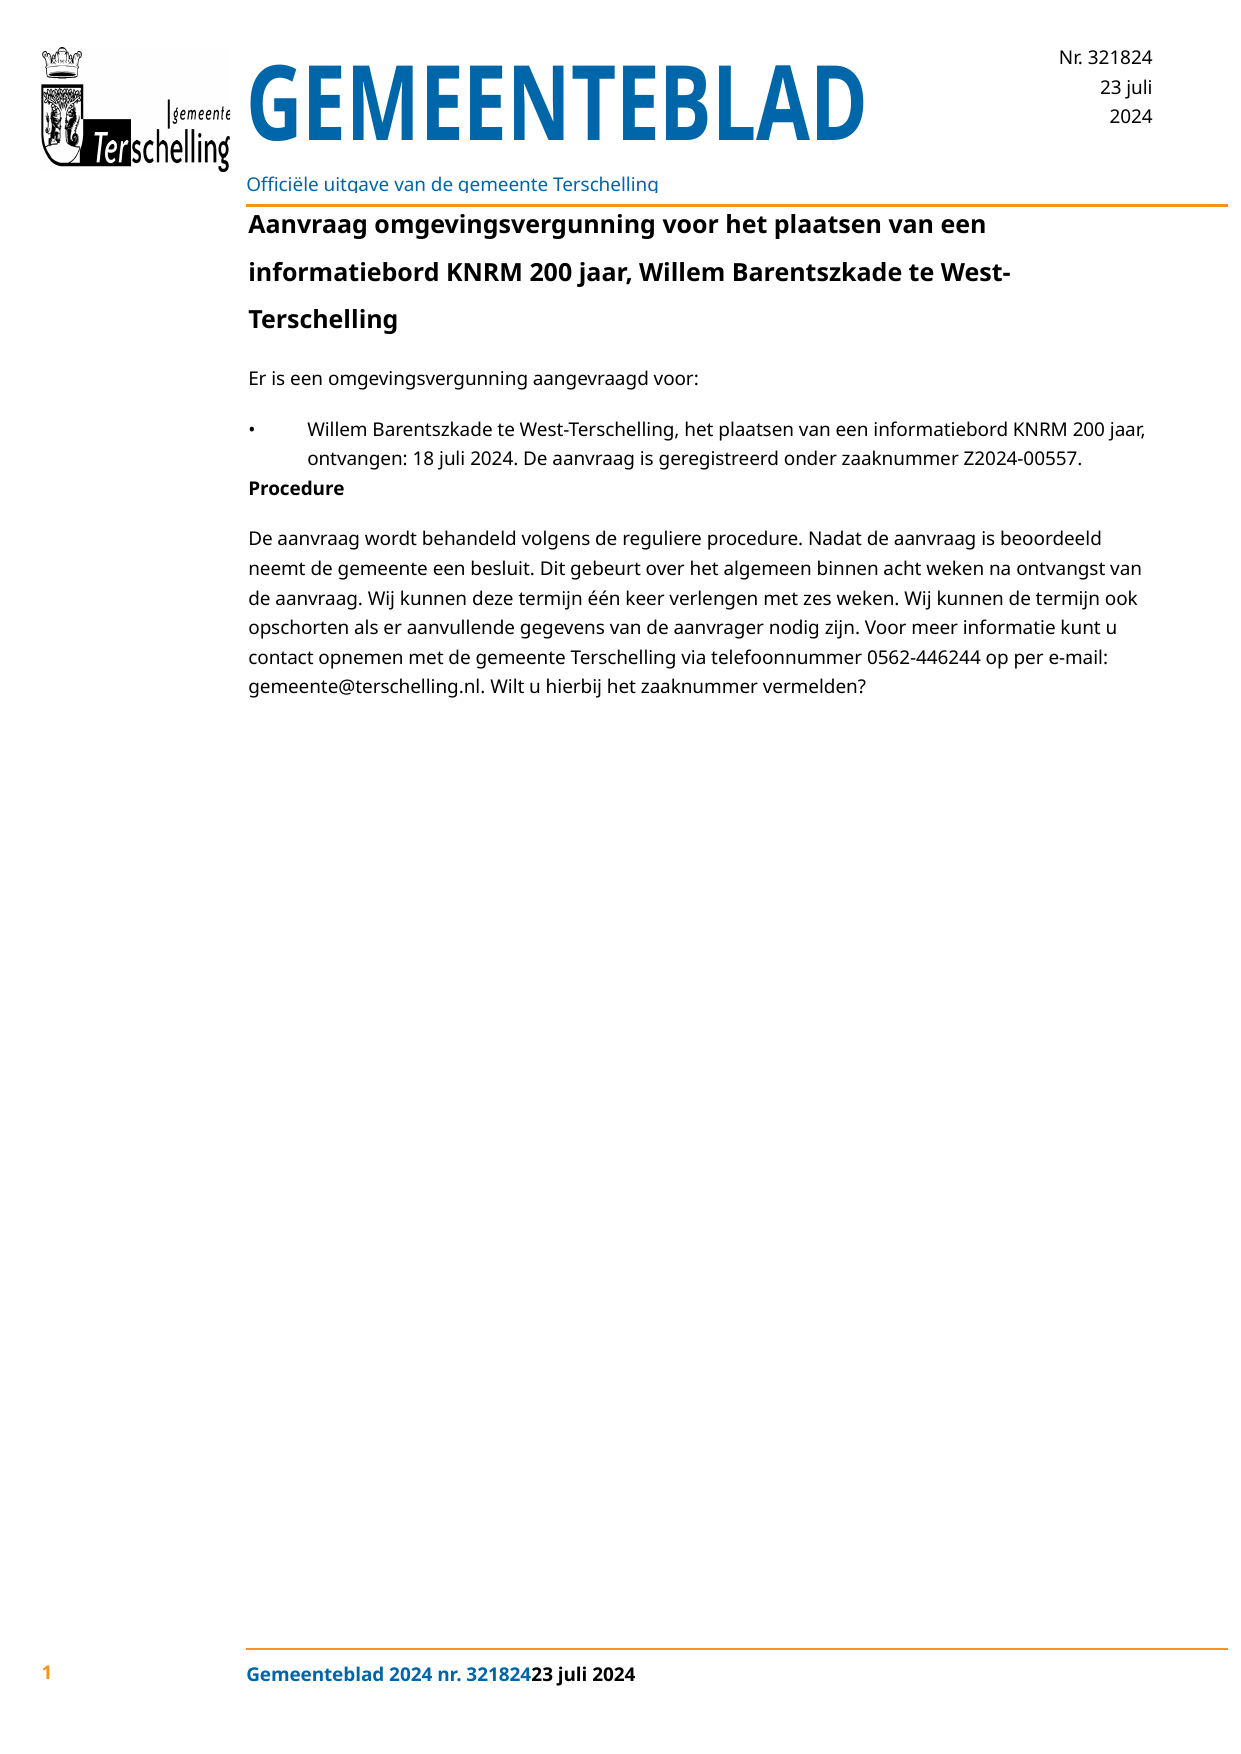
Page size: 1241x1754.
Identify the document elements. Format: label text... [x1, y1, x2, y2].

text De aanvraag wordt behandeld volgens de reguliere procedure. Nadat de aanvraag is beoordeeld neemt de gemeente een besluit. Dit gebeurt over het algemeen binnen acht weken na ontvangst van de aanvraag. Wij kunnen deze termijn één keer verlengen met zes weken. Wij kunnen de termijn ook opschorten als er aanvullende gegevens van de aanvrager nodig zijn. Voor meer informatie kunt u contact opnemen met de gemeente Terschelling via telefoonnummer 0562-446244 op per e-mail: gemeente@terschelling.nl. Wilt u hierbij het zaaknummer vermelden? [248, 526, 1152, 699]
list Willem Barentszkade te West-Terschelling, het plaatsen van een informatiebord KNRM 200 jaar, ontvangen: 18 juli 2024. De aanvraag is geregistreerd onder zaaknummer Z2024-00557. [248, 416, 1152, 471]
text Er is een omgevingsvergunning aangevraagd voor: [248, 366, 1152, 391]
text Procedure [248, 475, 1152, 501]
text Aanvraag omgevingsvergunning voor het plaatsen van een informatiebord KNRM 200 jaar, Willem Barentszkade te West-Terschelling [248, 207, 1152, 336]
picture [41, 47, 231, 172]
